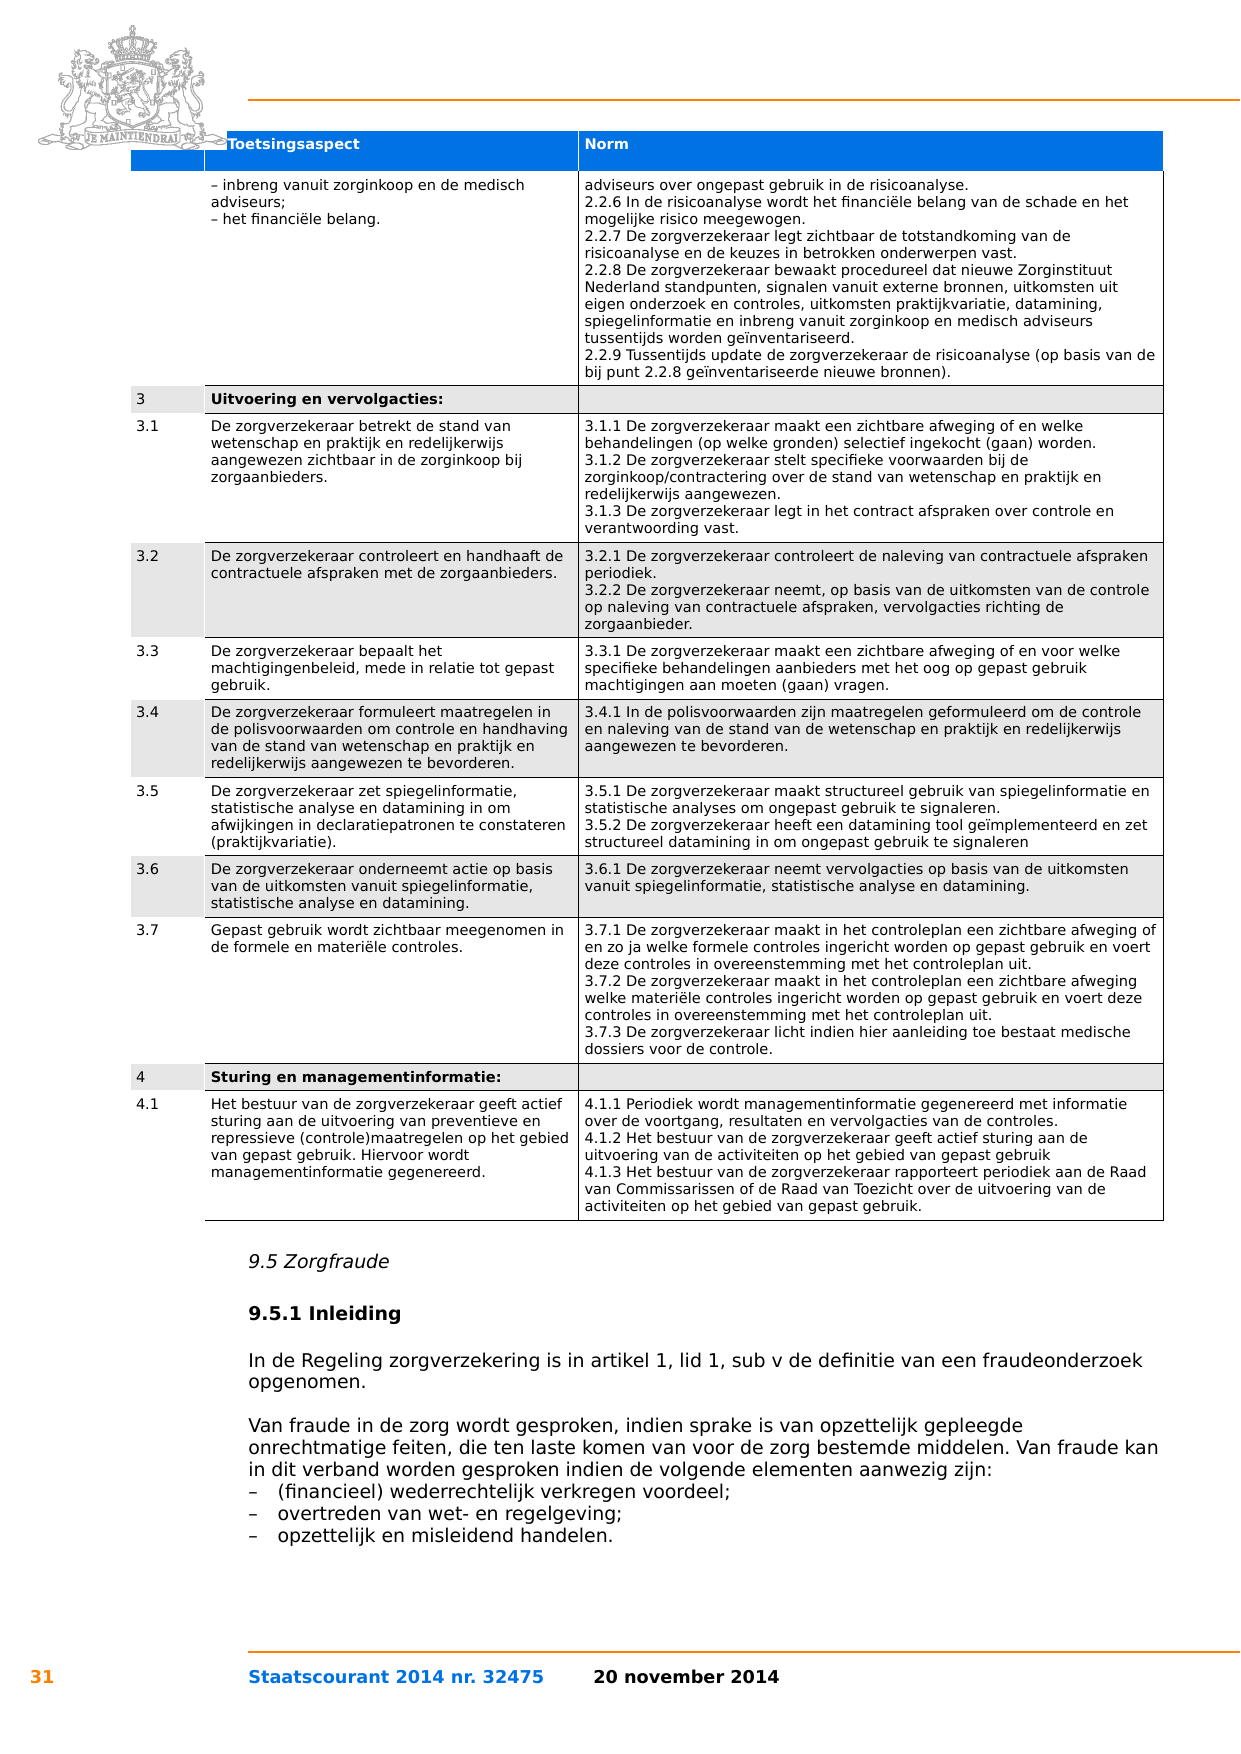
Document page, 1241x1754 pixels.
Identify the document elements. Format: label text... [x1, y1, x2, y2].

table_cell adviseurs over ongepast gebruik in de risicoanalyse. 2.2.6 In de risicoanalyse wordt het financiële belang van de schade en het mogelijke risico meegewogen. 2.2.7 De zorgverzekeraar legt zichtbaar de totstandkoming van de risicoanalyse en de keuzes in betrokken onderwerpen vast. 2.2.8 De zorgverzekeraar bewaakt procedureel dat nieuwe Zorginstituut Nederland standpunten, signalen vanuit externe bronnen, uitkomsten uit eigen onderzoek en controles, uitkomsten praktijkvariatie, datamining, spiegelinformatie en inbreng vanuit zorginkoop en medisch adviseurs tussentijds worden geïnventariseerd. 2.2.9 Tussentijds update de zorgverzekeraar de risicoanalyse (op basis van de bij punt 2.2.8 geïnventariseerde nieuwe bronnen). [579, 172, 1163, 385]
subtitle 9.5 Zorgfraude [248, 1251, 1163, 1272]
table_cell De zorgverzekeraar betrekt de stand van wetenschap en praktijk en redelijkerwijs aangewezen zichtbaar in de zorginkoop bij zorgaanbieders. [205, 414, 578, 542]
table_cell 3.6 [131, 856, 204, 917]
table_cell 3.1 [131, 414, 204, 542]
picture [38, 25, 227, 150]
table_cell De zorgverzekeraar onderneemt actie op basis van de uitkomsten vanuit spiegelinformatie, statistische analyse en datamining. [205, 856, 578, 917]
table_cell 3.2 [131, 543, 204, 637]
text – overtreden van wet- en regelgeving; [248, 1503, 1163, 1525]
table_cell 3.5 [131, 778, 204, 855]
table_cell De zorgverzekeraar bepaalt het machtigingenbeleid, mede in relatie tot gepast gebruik. [205, 638, 578, 698]
table_header Toetsingsaspect [205, 131, 578, 171]
text Van fraude in de zorg wordt gesproken, indien sprake is van opzettelijk gepleegde onrechtmatige feiten, die ten laste komen van voor de zorg bestemde middelen. Van fraude kan in dit verband worden gesproken indien de volgende elementen aanwezig zijn: [248, 1415, 1163, 1481]
table_cell Sturing en managementinformatie: [205, 1064, 578, 1090]
table_cell [131, 172, 204, 385]
table_cell De zorgverzekeraar controleert en handhaaft de contractuele afspraken met de zorgaanbieders. [205, 543, 578, 637]
table_cell De zorgverzekeraar formuleert maatregelen in de polisvoorwaarden om controle en handhaving van de stand van wetenschap en praktijk en redelijkerwijs aangewezen te bevorderen. [205, 700, 578, 777]
table_cell 3 [131, 386, 204, 413]
table_cell [579, 386, 1163, 413]
table_cell 4.1.1 Periodiek wordt managementinformatie gegenereerd met informatie over de voortgang, resultaten en vervolgacties van de controles. 4.1.2 Het bestuur van de zorgverzekeraar geeft actief sturing aan de uitvoering van de activiteiten op het gebied van gepast gebruik 4.1.3 Het bestuur van de zorgverzekeraar rapporteert periodiek aan de Raad van Commissarissen of de Raad van Toezicht over de uitvoering van de activiteiten op het gebied van gepast gebruik. [579, 1091, 1163, 1219]
table_cell 3.7 [131, 918, 204, 1063]
table_cell [579, 1064, 1163, 1090]
table_cell Het bestuur van de zorgverzekeraar geeft actief sturing aan de uitvoering van preventieve en repressieve (controle)maatregelen op het gebied van gepast gebruik. Hiervoor wordt managementinformatie gegenereerd. [205, 1091, 578, 1219]
table_cell 3.6.1 De zorgverzekeraar neemt vervolgacties op basis van de uitkomsten vanuit spiegelinformatie, statistische analyse en datamining. [579, 856, 1163, 917]
table_cell 4 [131, 1064, 204, 1090]
table_cell 3.3 [131, 638, 204, 698]
table_cell 3.3.1 De zorgverzekeraar maakt een zichtbare afweging of en voor welke specifieke behandelingen aanbieders met het oog op gepast gebruik machtigingen aan moeten (gaan) vragen. [579, 638, 1163, 698]
table_cell Uitvoering en vervolgacties: [205, 386, 578, 413]
table_cell 3.5.1 De zorgverzekeraar maakt structureel gebruik van spiegelinformatie en statistische analyses om ongepast gebruik te signaleren. 3.5.2 De zorgverzekeraar heeft een datamining tool geïmplementeerd en zet structureel datamining in om ongepast gebruik te signaleren [579, 778, 1163, 855]
text – opzettelijk en misleidend handelen. [248, 1525, 1163, 1547]
table_cell De zorgverzekeraar zet spiegelinformatie, statistische analyse en datamining in om afwijkingen in declaratiepatronen te constateren (praktijkvariatie). [205, 778, 578, 855]
table_cell 4.1 [131, 1091, 204, 1219]
table_cell 3.4.1 In de polisvoorwaarden zijn maatregelen geformuleerd om de controle en naleving van de stand van de wetenschap en praktijk en redelijkerwijs aangewezen te bevorderen. [579, 700, 1163, 777]
table_cell 3.7.1 De zorgverzekeraar maakt in het controleplan een zichtbare afweging of en zo ja welke formele controles ingericht worden op gepast gebruik en voert deze controles in overeenstemming met het controleplan uit. 3.7.2 De zorgverzekeraar maakt in het controleplan een zichtbare afweging welke materiële controles ingericht worden op gepast gebruik en voert deze controles in overeenstemming met het controleplan uit. 3.7.3 De zorgverzekeraar licht indien hier aanleiding toe bestaat medische dossiers voor de controle. [579, 918, 1163, 1063]
table_cell 3.4 [131, 700, 204, 777]
table_header Norm [579, 131, 1163, 171]
text In de Regeling zorgverzekering is in artikel 1, lid 1, sub v de definitie van een fraudeonderzoek opgenomen. [248, 1349, 1163, 1393]
text – (financieel) wederrechtelijk verkregen voordeel; [248, 1481, 1163, 1503]
table_cell Gepast gebruik wordt zichtbaar meegenomen in de formele en materiële controles. [205, 918, 578, 1063]
subtitle 9.5.1 Inleiding [248, 1302, 1163, 1324]
table_cell 3.2.1 De zorgverzekeraar controleert de naleving van contractuele afspraken periodiek. 3.2.2 De zorgverzekeraar neemt, op basis van de uitkomsten van de controle op naleving van contractuele afspraken, vervolgacties richting de zorgaanbieder. [579, 543, 1163, 637]
table_header [131, 150, 204, 171]
table_cell 3.1.1 De zorgverzekeraar maakt een zichtbare afweging of en welke behandelingen (op welke gronden) selectief ingekocht (gaan) worden. 3.1.2 De zorgverzekeraar stelt specifieke voorwaarden bij de zorginkoop/contractering over de stand van wetenschap en praktijk en redelijkerwijs aangewezen. 3.1.3 De zorgverzekeraar legt in het contract afspraken over controle en verantwoording vast. [579, 414, 1163, 542]
table_cell – inbreng vanuit zorginkoop en de medisch adviseurs; – het financiële belang. [205, 172, 578, 385]
